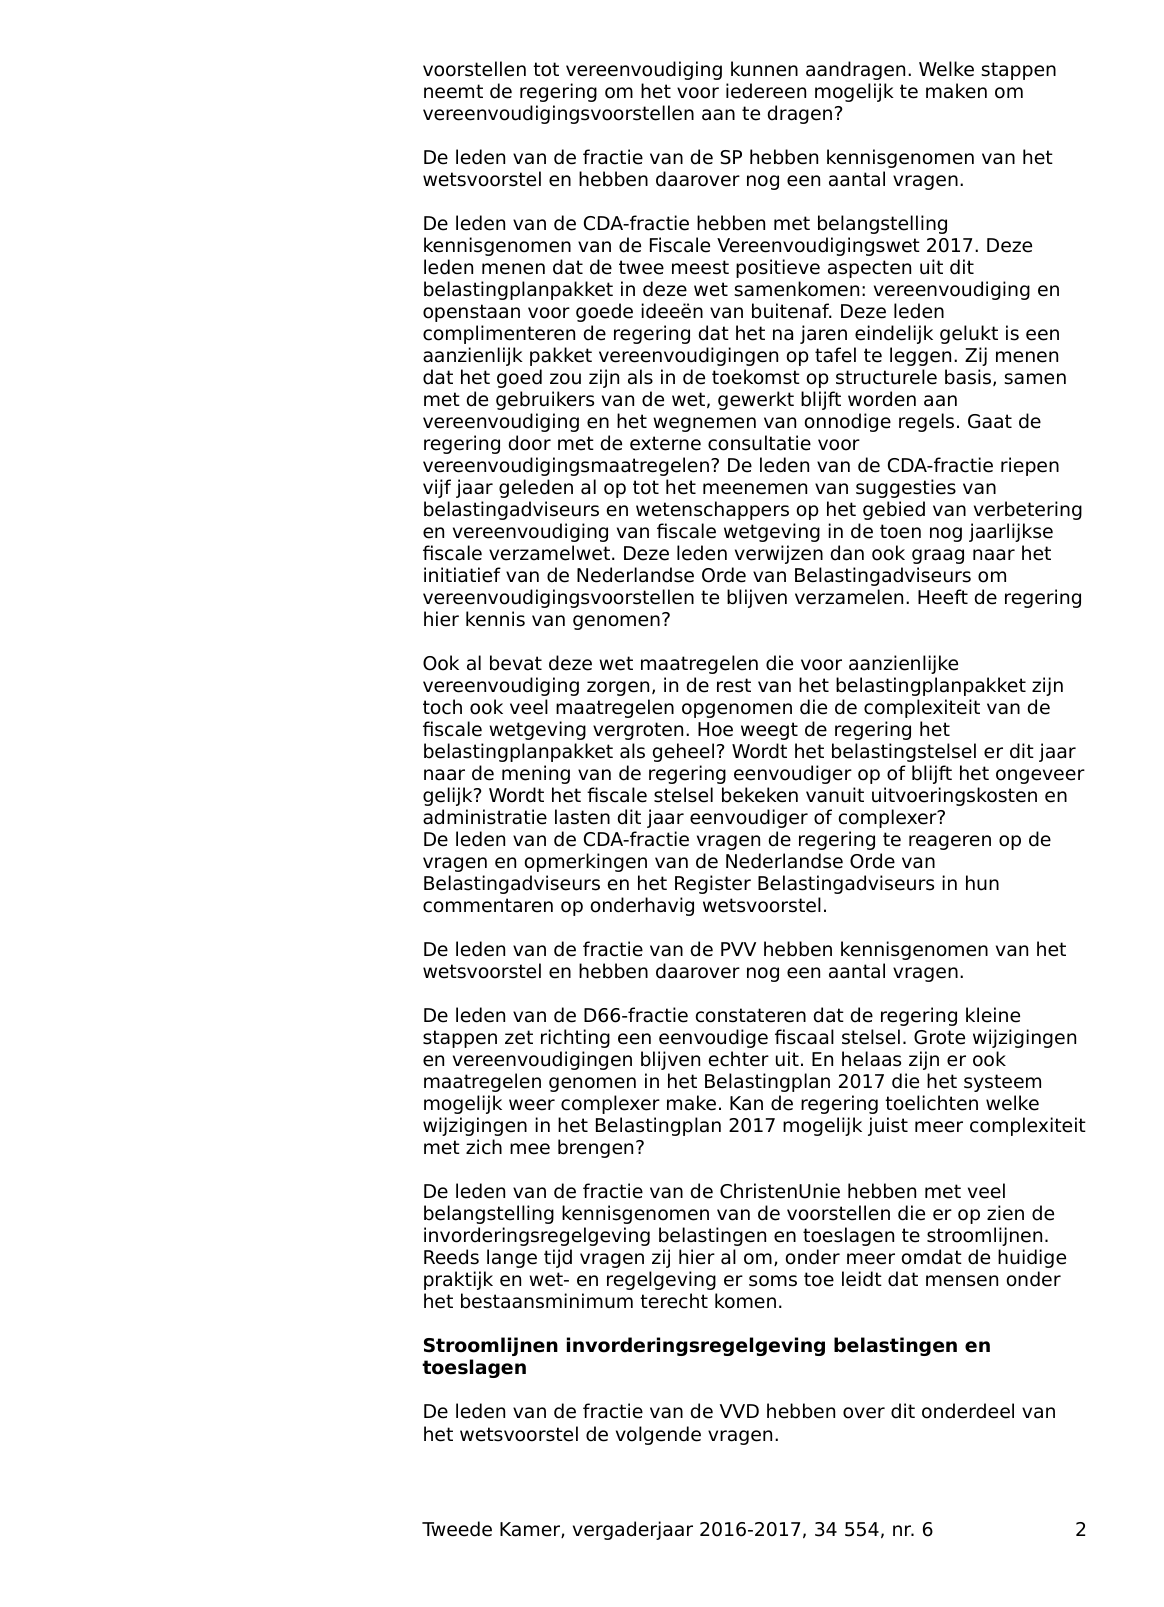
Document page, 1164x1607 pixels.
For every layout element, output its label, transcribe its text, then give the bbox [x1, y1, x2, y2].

subtitle Stroomlijnen invorderingsregelgeving belastingen en toeslagen [422, 1335, 1087, 1379]
text De leden van de fractie van de PVV hebben kennisgenomen van het wetsvoorstel en hebben daarover nog een aantal vragen. [422, 939, 1087, 983]
text De leden van de fractie van de VVD hebben over dit onderdeel van het wetsvoorstel de volgende vragen. [422, 1401, 1087, 1445]
text Ook al bevat deze wet maatregelen die voor aanzienlijke vereenvoudiging zorgen, in de rest van het belastingplanpakket zijn toch ook veel maatregelen opgenomen die de complexiteit van de fiscale wetgeving vergroten. Hoe weegt de regering het belastingplanpakket als geheel? Wordt het belastingstelsel er dit jaar naar de mening van de regering eenvoudiger op of blijft het ongeveer gelijk? Wordt het fiscale stelsel bekeken vanuit uitvoeringskosten en administratie lasten dit jaar eenvoudiger of complexer? [422, 653, 1087, 829]
text De leden van de CDA-fractie hebben met belangstelling kennisgenomen van de Fiscale Vereenvoudigingswet 2017. Deze leden menen dat de twee meest positieve aspecten uit dit belastingplanpakket in deze wet samenkomen: vereenvoudiging en openstaan voor goede ideeën van buitenaf. Deze leden complimenteren de regering dat het na jaren eindelijk gelukt is een aanzienlijk pakket vereenvoudigingen op tafel te leggen. Zij menen dat het goed zou zijn als in de toekomst op structurele basis, samen met de gebruikers van de wet, gewerkt blijft worden aan vereenvoudiging en het wegnemen van onnodige regels. Gaat de regering door met de externe consultatie voor vereenvoudigingsmaatregelen? De leden van de CDA-fractie riepen vijf jaar geleden al op tot het meenemen van suggesties van belastingadviseurs en wetenschappers op het gebied van verbetering en vereenvoudiging van fiscale wetgeving in de toen nog jaarlijkse fiscale verzamelwet. Deze leden verwijzen dan ook graag naar het initiatief van de Nederlandse Orde van Belastingadviseurs om vereenvoudigingsvoorstellen te blijven verzamelen. Heeft de regering hier kennis van genomen? [422, 213, 1087, 631]
text De leden van de fractie van de ChristenUnie hebben met veel belangstelling kennisgenomen van de voorstellen die er op zien de invorderingsregelgeving belastingen en toeslagen te stroomlijnen. Reeds lange tijd vragen zij hier al om, onder meer omdat de huidige praktijk en wet- en regelgeving er soms toe leidt dat mensen onder het bestaansminimum terecht komen. [422, 1181, 1087, 1313]
text De leden van de CDA-fractie vragen de regering te reageren op de vragen en opmerkingen van de Nederlandse Orde van Belastingadviseurs en het Register Belastingadviseurs in hun commentaren op onderhavig wetsvoorstel. [422, 829, 1087, 917]
text De leden van de fractie van de SP hebben kennisgenomen van het wetsvoorstel en hebben daarover nog een aantal vragen. [422, 147, 1087, 191]
text voorstellen tot vereenvoudiging kunnen aandragen. Welke stappen neemt de regering om het voor iedereen mogelijk te maken om vereenvoudigingsvoorstellen aan te dragen? [422, 59, 1087, 125]
text De leden van de D66-fractie constateren dat de regering kleine stappen zet richting een eenvoudige fiscaal stelsel. Grote wijzigingen en vereenvoudigingen blijven echter uit. En helaas zijn er ook maatregelen genomen in het Belastingplan 2017 die het systeem mogelijk weer complexer make. Kan de regering toelichten welke wijzigingen in het Belastingplan 2017 mogelijk juist meer complexiteit met zich mee brengen? [422, 1005, 1087, 1159]
